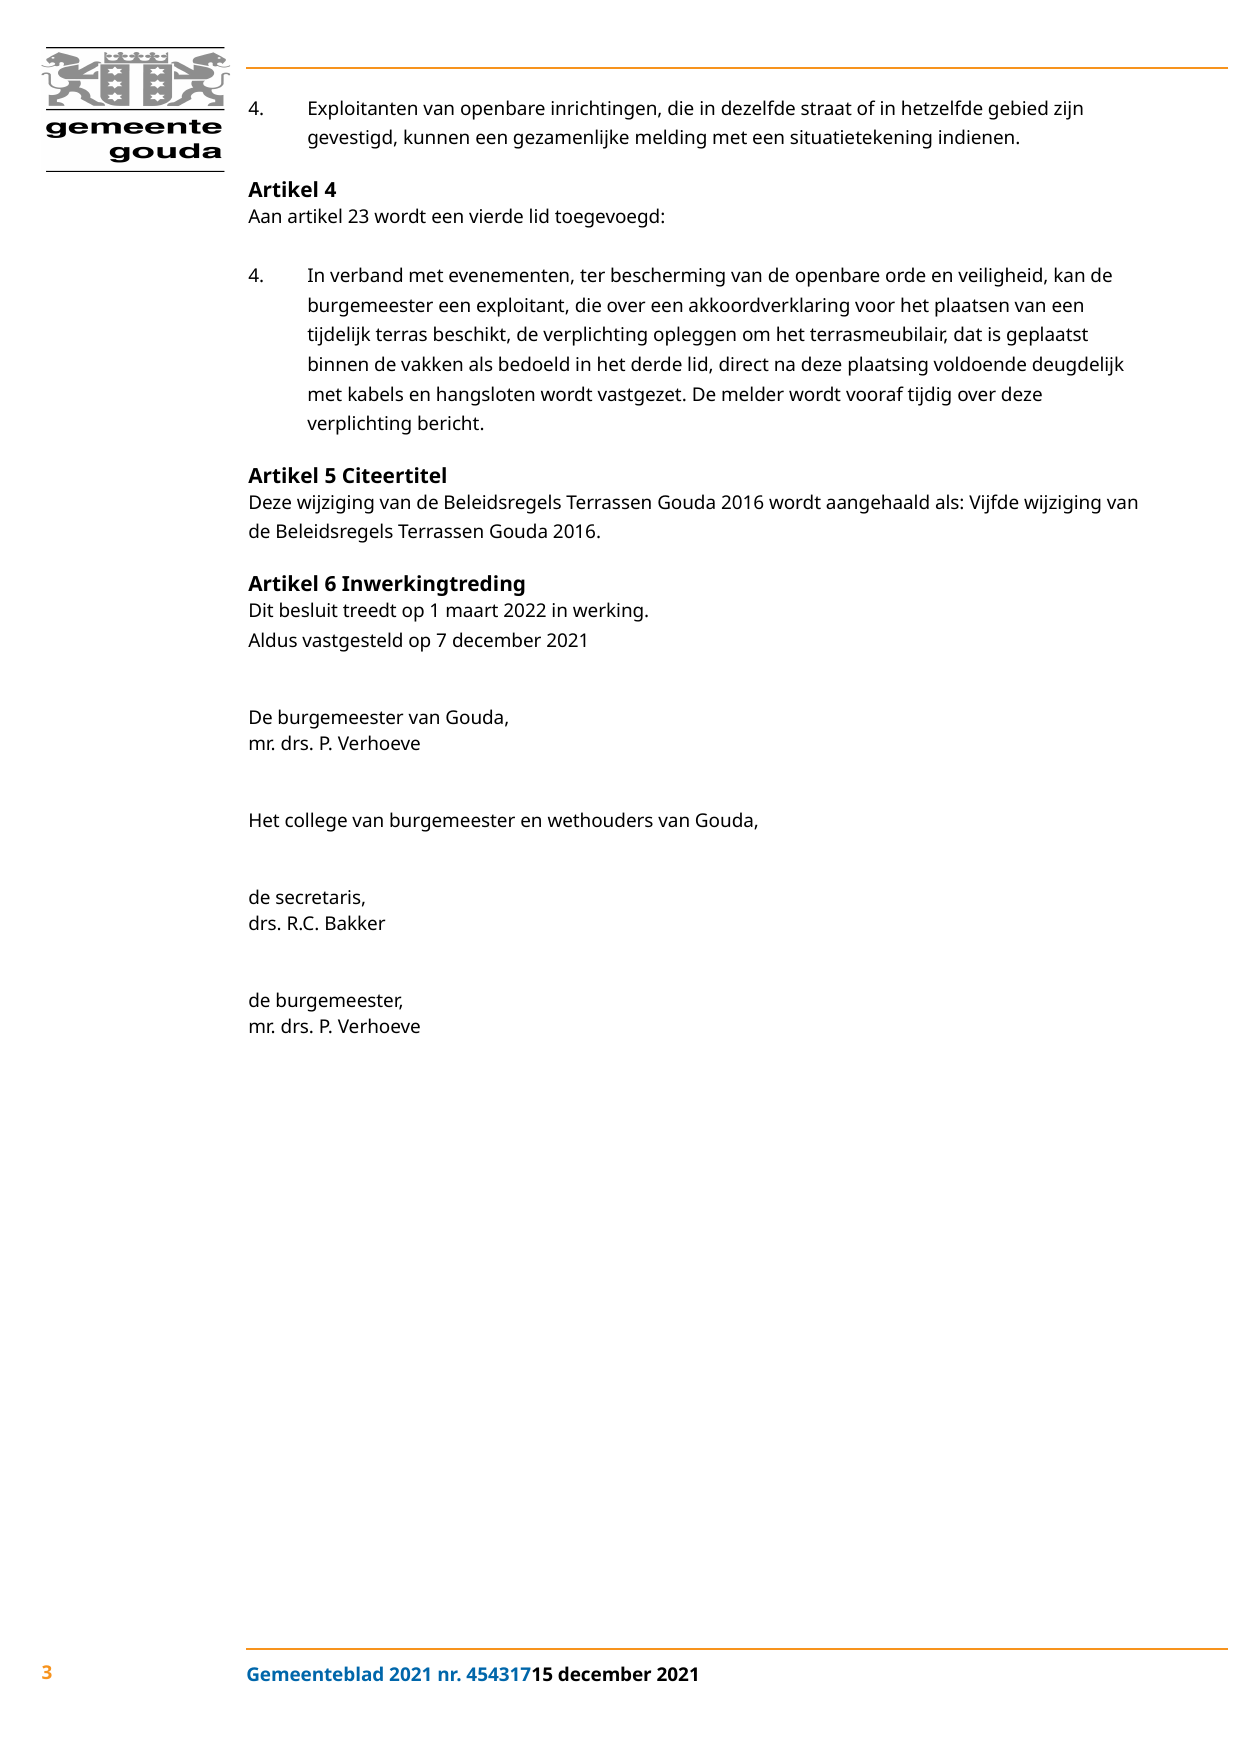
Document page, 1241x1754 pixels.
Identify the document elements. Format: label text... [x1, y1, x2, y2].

list Exploitanten van openbare inrichtingen, die in dezelfde straat of in hetzelfde gebied zijn gevestigd, kunnen een gezamenlijke melding met een situatietekening indienen. [248, 95, 1152, 150]
text Aan artikel 23 wordt een vierde lid toegevoegd: [248, 203, 1152, 229]
text Het college van burgemeester en wethouders van Gouda, [248, 807, 1152, 833]
text mr. drs. P. Verhoeve [248, 730, 1152, 756]
text Artikel 5 Citeertitel [248, 461, 1152, 489]
list In verband met evenementen, ter bescherming van de openbare orde en veiligheid, kan de burgemeester een exploitant, die over een akkoordverklaring voor het plaatsen van een tijdelijk terras beschikt, de verplichting opleggen om het terrasmeubilair, dat is geplaatst binnen de vakken als bedoeld in het derde lid, direct na deze plaatsing voldoende deugdelijk met kabels en hangsloten wordt vastgezet. De melder wordt vooraf tijdig over deze verplichting bericht. [248, 262, 1152, 436]
text drs. R.C. Bakker [248, 910, 1152, 936]
text Artikel 6 Inwerkingtreding [248, 569, 1152, 598]
text de burgemeester, [248, 987, 1152, 1013]
picture [41, 47, 231, 172]
text de secretaris, [248, 884, 1152, 910]
text Dit besluit treedt op 1 maart 2022 in werking. [248, 598, 1152, 623]
text Aldus vastgesteld op 7 december 2021 [248, 627, 1152, 653]
text Artikel 4 [248, 175, 1152, 203]
text De burgemeester van Gouda, [248, 704, 1152, 730]
text Deze wijziging van de Beleidsregels Terrassen Gouda 2016 wordt aangehaald als: Vijfde wijziging van de Beleidsregels Terrassen Gouda 2016. [248, 489, 1152, 544]
text mr. drs. P. Verhoeve [248, 1013, 1152, 1039]
